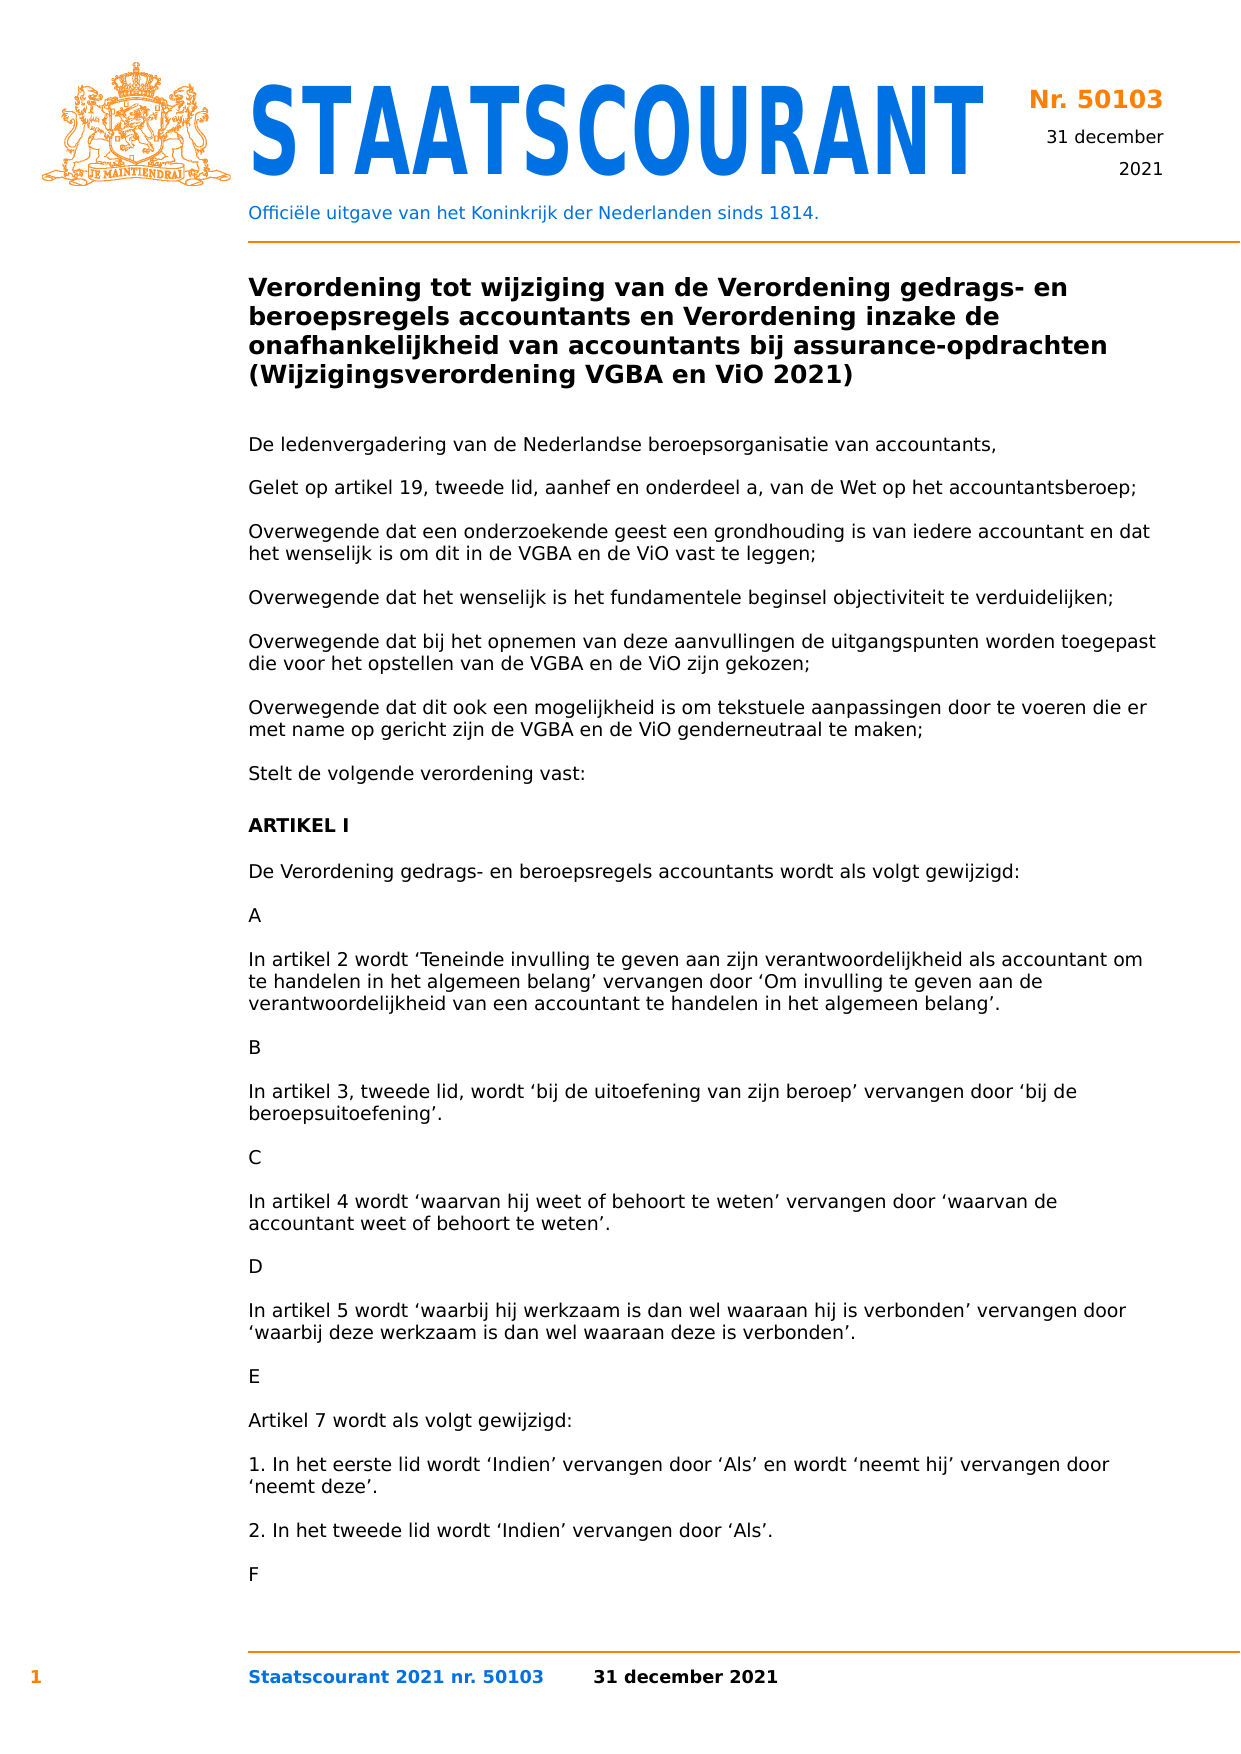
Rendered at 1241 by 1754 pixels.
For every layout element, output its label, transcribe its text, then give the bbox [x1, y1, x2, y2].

subtitle Verordening tot wijziging van de Verordening gedrags- en beroepsregels accountants en Verordening inzake de onafhankelijkheid van accountants bij assurance-opdrachten (Wijzigingsverordening VGBA en ViO 2021) [248, 273, 1163, 390]
text E [248, 1366, 1163, 1388]
text De ledenvergadering van de Nederlandse beroepsorganisatie van accountants, [248, 433, 1163, 455]
text De Verordening gedrags- en beroepsregels accountants wordt als volgt gewijzigd: [248, 861, 1163, 883]
picture [41, 62, 231, 186]
table_cell 31 december [998, 121, 1240, 153]
text In artikel 3, tweede lid, wordt ‘bij de uitoefening van zijn beroep’ vervangen door ‘bij de beroepsuitoefening’. [248, 1081, 1163, 1125]
table_cell 2021 [998, 153, 1240, 203]
text 2. In het tweede lid wordt ‘Indien’ vervangen door ‘Als’. [248, 1519, 1163, 1542]
text Gelet op artikel 19, tweede lid, aanhef en onderdeel a, van de Wet op het accountantsberoep; [248, 477, 1163, 499]
text Artikel 7 wordt als volgt gewijzigd: [248, 1410, 1163, 1432]
table_header Nr. 50103 [998, 62, 1240, 121]
text Stelt de volgende verordening vast: [248, 762, 1163, 784]
text C [248, 1147, 1163, 1169]
text F [248, 1563, 1163, 1585]
text In artikel 4 wordt ‘waarvan hij weet of behoort te weten’ vervangen door ‘waarvan de accountant weet of behoort te weten’. [248, 1191, 1163, 1234]
text In artikel 5 wordt ‘waarbij hij werkzaam is dan wel waaraan hij is verbonden’ vervangen door ‘waarbij deze werkzaam is dan wel waaraan deze is verbonden’. [248, 1300, 1163, 1344]
text In artikel 2 wordt ‘Teneinde invulling te geven aan zijn verantwoordelijkheid als accountant om te handelen in het algemeen belang’ vervangen door ‘Om invulling te geven aan de verantwoordelijkheid van een accountant te handelen in het algemeen belang’. [248, 949, 1163, 1015]
text Overwegende dat het wenselijk is het fundamentele beginsel objectiviteit te verduidelijken; [248, 587, 1163, 609]
text 1. In het eerste lid wordt ‘Indien’ vervangen door ‘Als’ en wordt ‘neemt hij’ vervangen door ‘neemt deze’. [248, 1454, 1163, 1498]
text Overwegende dat een onderzoekende geest een grondhouding is van iedere accountant en dat het wenselijk is om dit in de VGBA en de ViO vast te leggen; [248, 521, 1163, 565]
text D [248, 1256, 1163, 1278]
subtitle ARTIKEL I [248, 814, 1163, 836]
table_cell Officiële uitgave van het Koninkrijk der Nederlanden sinds 1814. [248, 203, 1240, 241]
table_header [25, 62, 248, 241]
table_header STAATSCOURANT [248, 62, 998, 203]
text B [248, 1037, 1163, 1059]
text Overwegende dat dit ook een mogelijkheid is om tekstuele aanpassingen door te voeren die er met name op gericht zijn de VGBA en de ViO genderneutraal te maken; [248, 697, 1163, 741]
text A [248, 905, 1163, 927]
text Overwegende dat bij het opnemen van deze aanvullingen de uitgangspunten worden toegepast die voor het opstellen van de VGBA en de ViO zijn gekozen; [248, 631, 1163, 675]
